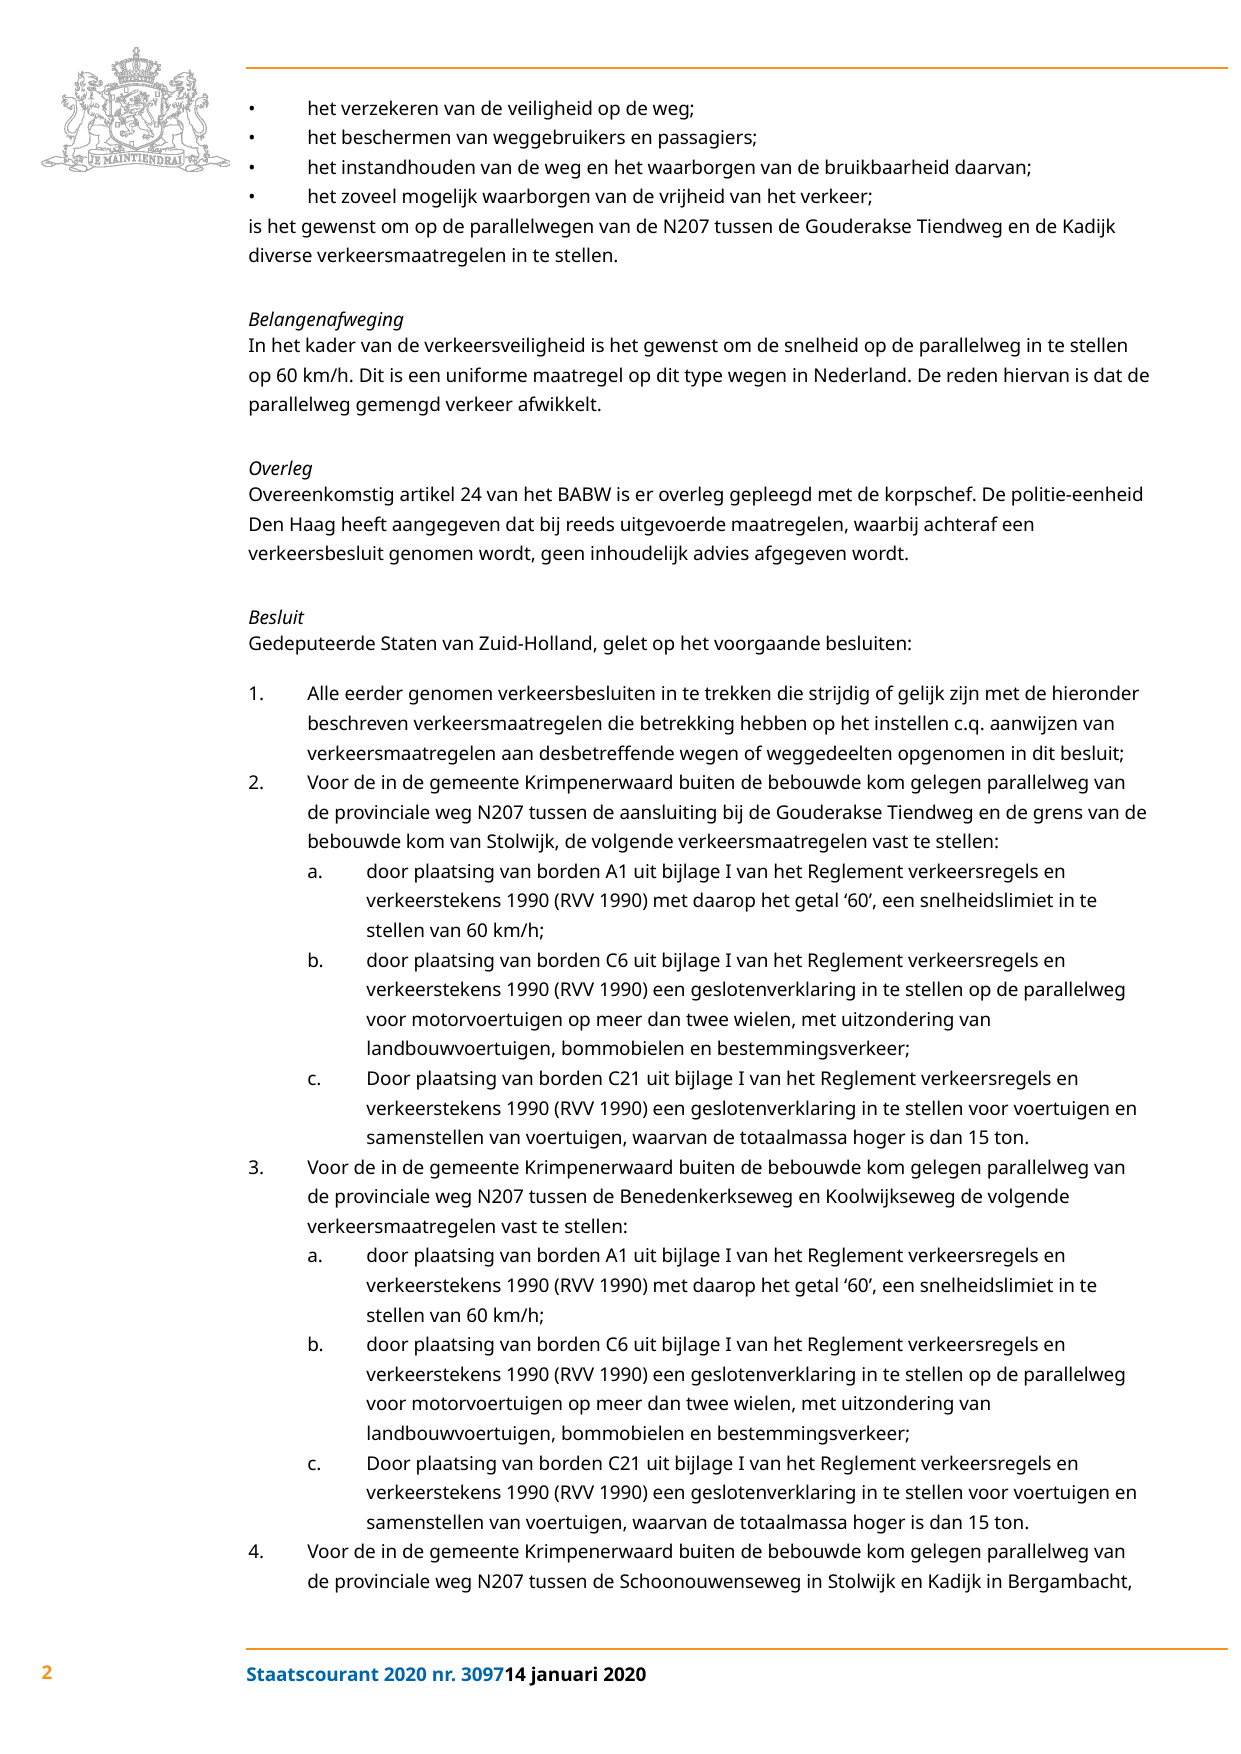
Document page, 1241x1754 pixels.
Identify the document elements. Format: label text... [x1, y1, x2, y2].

list door plaatsing van borden A1 uit bijlage I van het Reglement verkeersregels en verkeerstekens 1990 (RVV 1990) met daarop het getal ‘60’, een snelheidslimiet in te stellen van 60 km/h; [307, 1243, 1152, 1327]
list Door plaatsing van borden C21 uit bijlage I van het Reglement verkeersregels en verkeerstekens 1990 (RVV 1990) een geslotenverklaring in te stellen voor voertuigen en samenstellen van voertuigen, waarvan de totaalmassa hoger is dan 15 ton. [307, 1450, 1152, 1534]
list Door plaatsing van borden C21 uit bijlage I van het Reglement verkeersregels en verkeerstekens 1990 (RVV 1990) een geslotenverklaring in te stellen voor voertuigen en samenstellen van voertuigen, waarvan de totaalmassa hoger is dan 15 ton. [307, 1065, 1152, 1150]
text Belangenafweging [248, 307, 1152, 332]
list het zoveel mogelijk waarborgen van de vrijheid van het verkeer; [248, 183, 1152, 209]
picture [41, 47, 231, 172]
text In het kader van de verkeersveiligheid is het gewenst om de snelheid op de parallelweg in te stellen op 60 km/h. Dit is een uniforme maatregel op dit type wegen in Nederland. De reden hiervan is dat de parallelweg gemengd verkeer afwikkelt. [248, 332, 1152, 417]
text Gedeputeerde Staten van Zuid-Holland, gelet op het voorgaande besluiten: [248, 630, 1152, 656]
list het verzekeren van de veiligheid op de weg; [248, 95, 1152, 121]
list door plaatsing van borden A1 uit bijlage I van het Reglement verkeersregels en verkeerstekens 1990 (RVV 1990) met daarop het getal ‘60’, een snelheidslimiet in te stellen van 60 km/h; [307, 858, 1152, 943]
list Alle eerder genomen verkeersbesluiten in te trekken die strijdig of gelijk zijn met de hieronder beschreven verkeersmaatregelen die betrekking hebben op het instellen c.q. aanwijzen van verkeersmaatregelen aan desbetreffende wegen of weggedeelten opgenomen in dit besluit; [248, 681, 1152, 765]
list het instandhouden van de weg en het waarborgen van de bruikbaarheid daarvan; [248, 154, 1152, 180]
text Overeenkomstig artikel 24 van het BABW is er overleg gepleegd met de korpschef. De politie-eenheid Den Haag heeft aangegeven dat bij reeds uitgevoerde maatregelen, waarbij achteraf een verkeersbesluit genomen wordt, geen inhoudelijk advies afgegeven wordt. [248, 481, 1152, 566]
list door plaatsing van borden C6 uit bijlage I van het Reglement verkeersregels en verkeerstekens 1990 (RVV 1990) een geslotenverklaring in te stellen op de parallelweg voor motorvoertuigen op meer dan twee wielen, met uitzondering van landbouwvoertuigen, bommobielen en bestemmingsverkeer; [307, 1331, 1152, 1446]
text is het gewenst om op de parallelwegen van de N207 tussen de Gouderakse Tiendweg en de Kadijk diverse verkeersmaatregelen in te stellen. [248, 213, 1152, 268]
list het beschermen van weggebruikers en passagiers; [248, 124, 1152, 150]
list Voor de in de gemeente Krimpenerwaard buiten de bebouwde kom gelegen parallelweg van de provinciale weg N207 tussen de Benedenkerkseweg en Koolwijkseweg de volgende verkeersmaatregelen vast te stellen: [248, 1154, 1152, 1239]
list door plaatsing van borden C6 uit bijlage I van het Reglement verkeersregels en verkeerstekens 1990 (RVV 1990) een geslotenverklaring in te stellen op de parallelweg voor motorvoertuigen op meer dan twee wielen, met uitzondering van landbouwvoertuigen, bommobielen en bestemmingsverkeer; [307, 947, 1152, 1061]
text Overleg [248, 456, 1152, 481]
list Voor de in de gemeente Krimpenerwaard buiten de bebouwde kom gelegen parallelweg van de provinciale weg N207 tussen de Schoonouwenseweg in Stolwijk en Kadijk in Bergambacht, [248, 1538, 1152, 1594]
list Voor de in de gemeente Krimpenerwaard buiten de bebouwde kom gelegen parallelweg van de provinciale weg N207 tussen de aansluiting bij de Gouderakse Tiendweg en de grens van de bebouwde kom van Stolwijk, de volgende verkeersmaatregelen vast te stellen: [248, 769, 1152, 854]
text Besluit [248, 604, 1152, 630]
